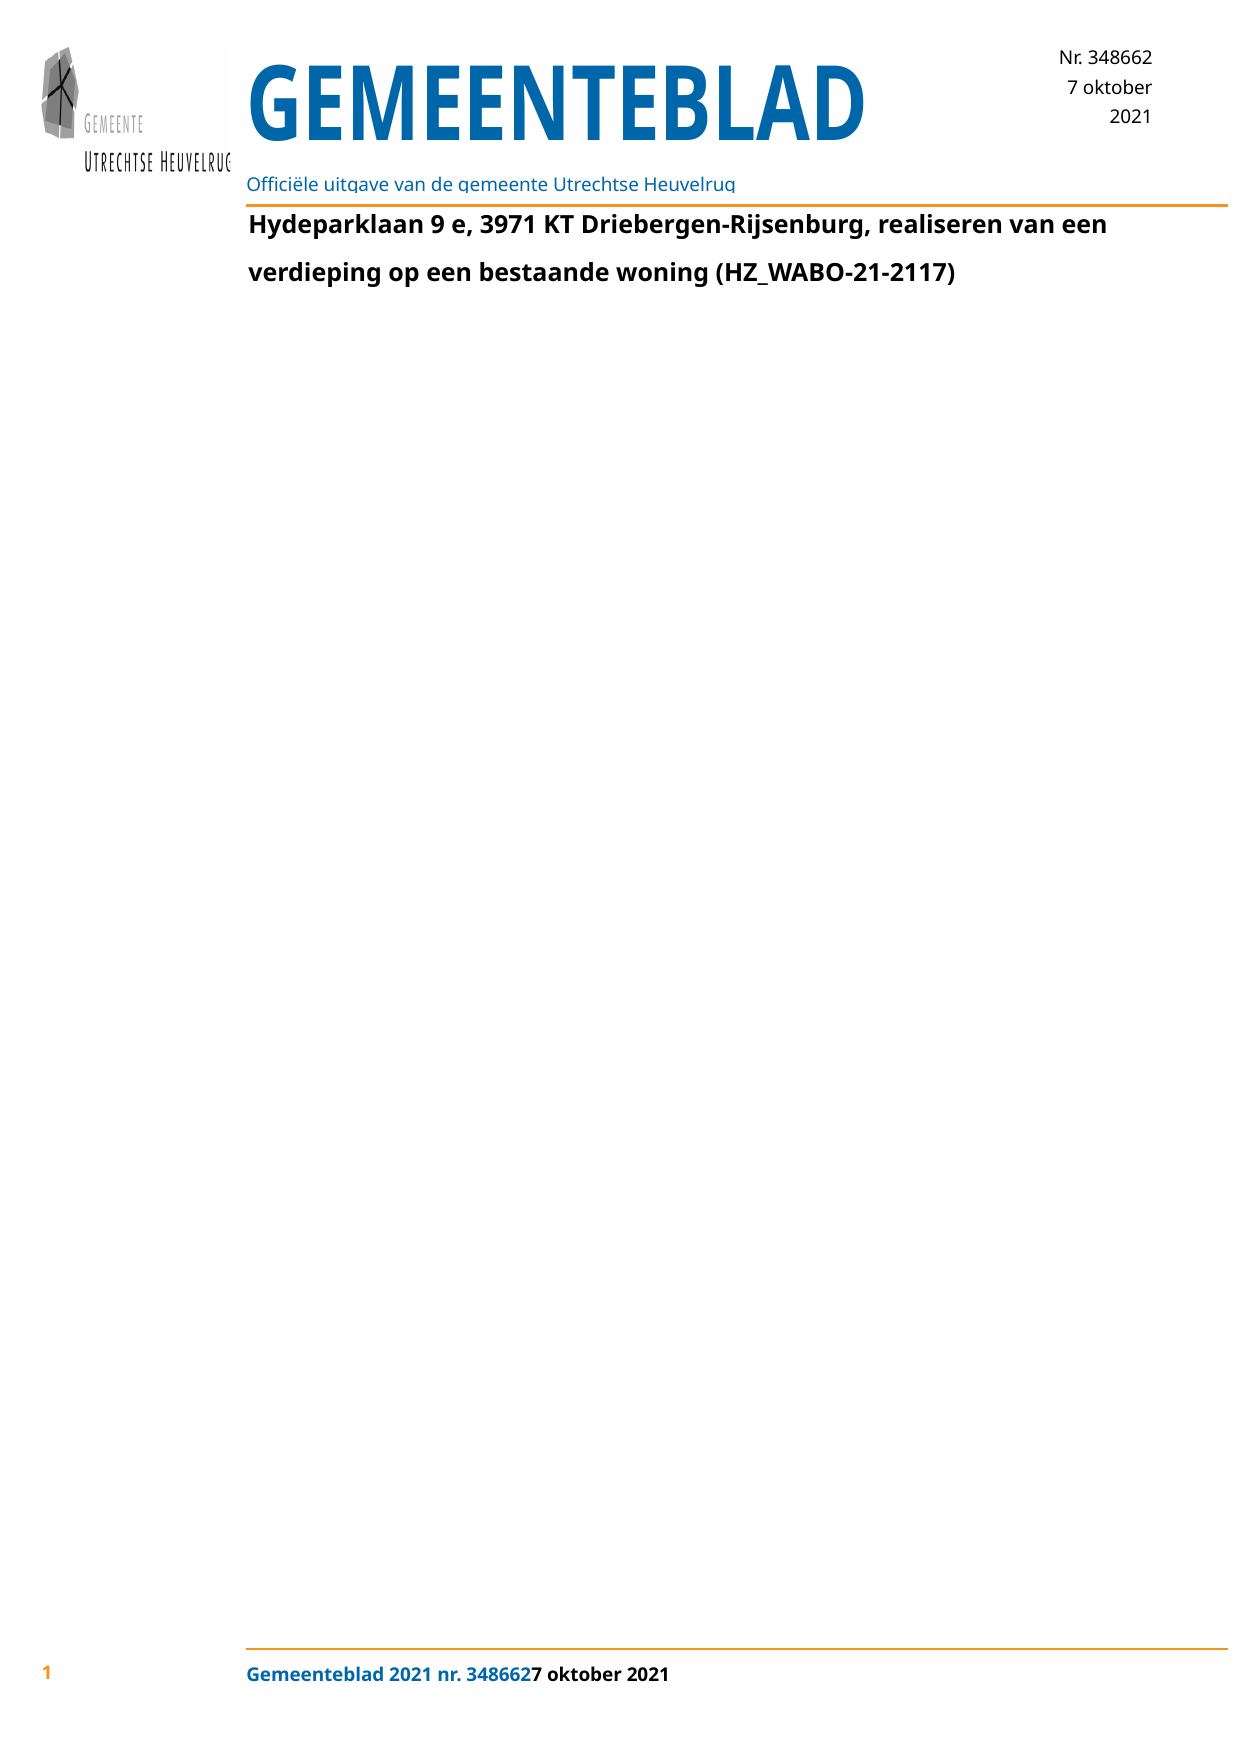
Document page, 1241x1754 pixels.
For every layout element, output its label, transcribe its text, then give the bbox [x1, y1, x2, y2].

picture [41, 47, 231, 172]
text Hydeparklaan 9 e, 3971 KT Driebergen-Rijsenburg, realiseren van een verdieping op een bestaande woning (HZ_WABO-21-2117) [248, 207, 1152, 288]
